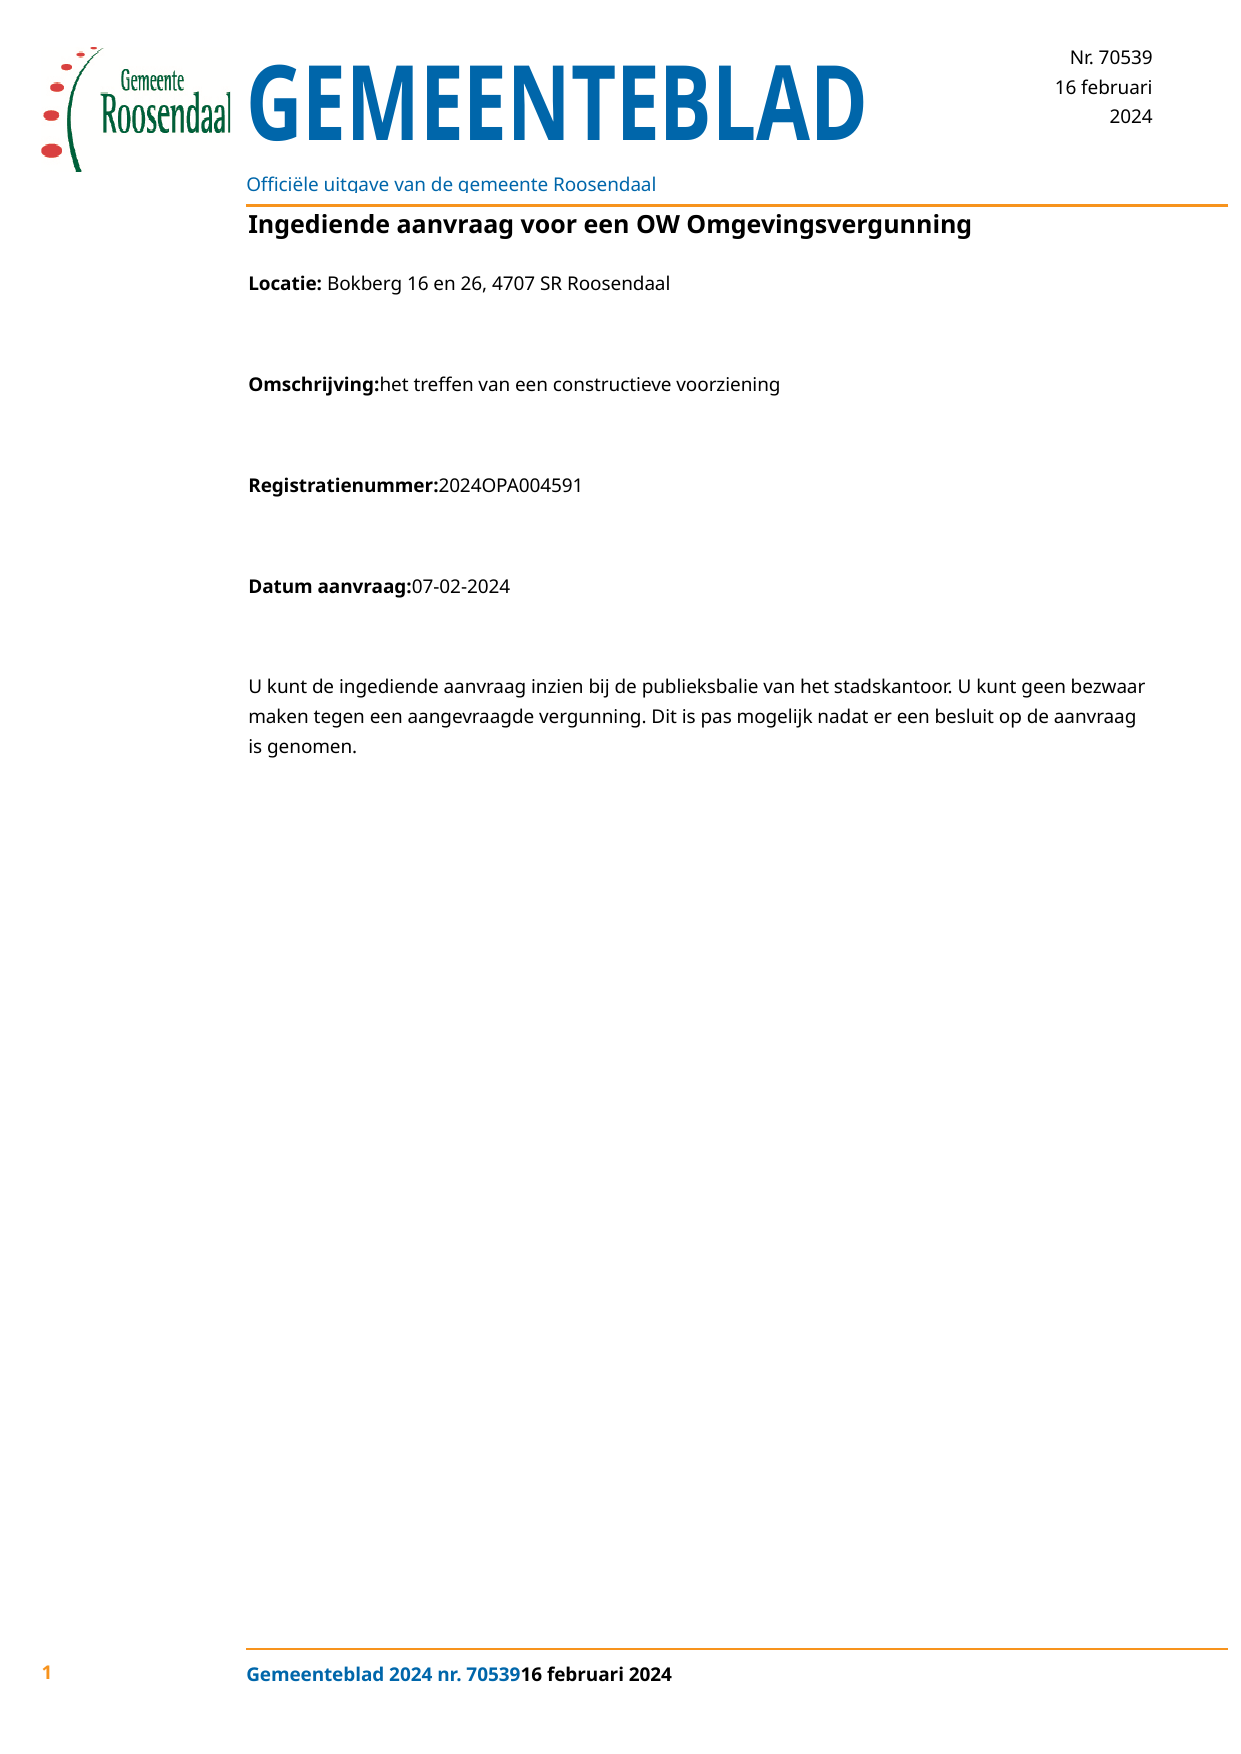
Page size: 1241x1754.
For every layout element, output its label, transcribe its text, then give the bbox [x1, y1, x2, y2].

text Registratienummer:2024OPA004591 [248, 472, 1152, 498]
text Ingediende aanvraag voor een OW Omgevingsvergunning [248, 207, 1152, 241]
text Datum aanvraag:07-02-2024 [248, 573, 1152, 598]
text Locatie: Bokberg 16 en 26, 4707 SR Roosendaal [248, 270, 1152, 296]
text U kunt de ingediende aanvraag inzien bij de publieksbalie van het stadskantoor. U kunt geen bezwaar maken tegen een aangevraagde vergunning. Dit is pas mogelijk nadat er een besluit op de aanvraag is genomen. [248, 674, 1152, 758]
picture [41, 47, 231, 172]
text Omschrijving:het treffen van een constructieve voorziening [248, 371, 1152, 397]
